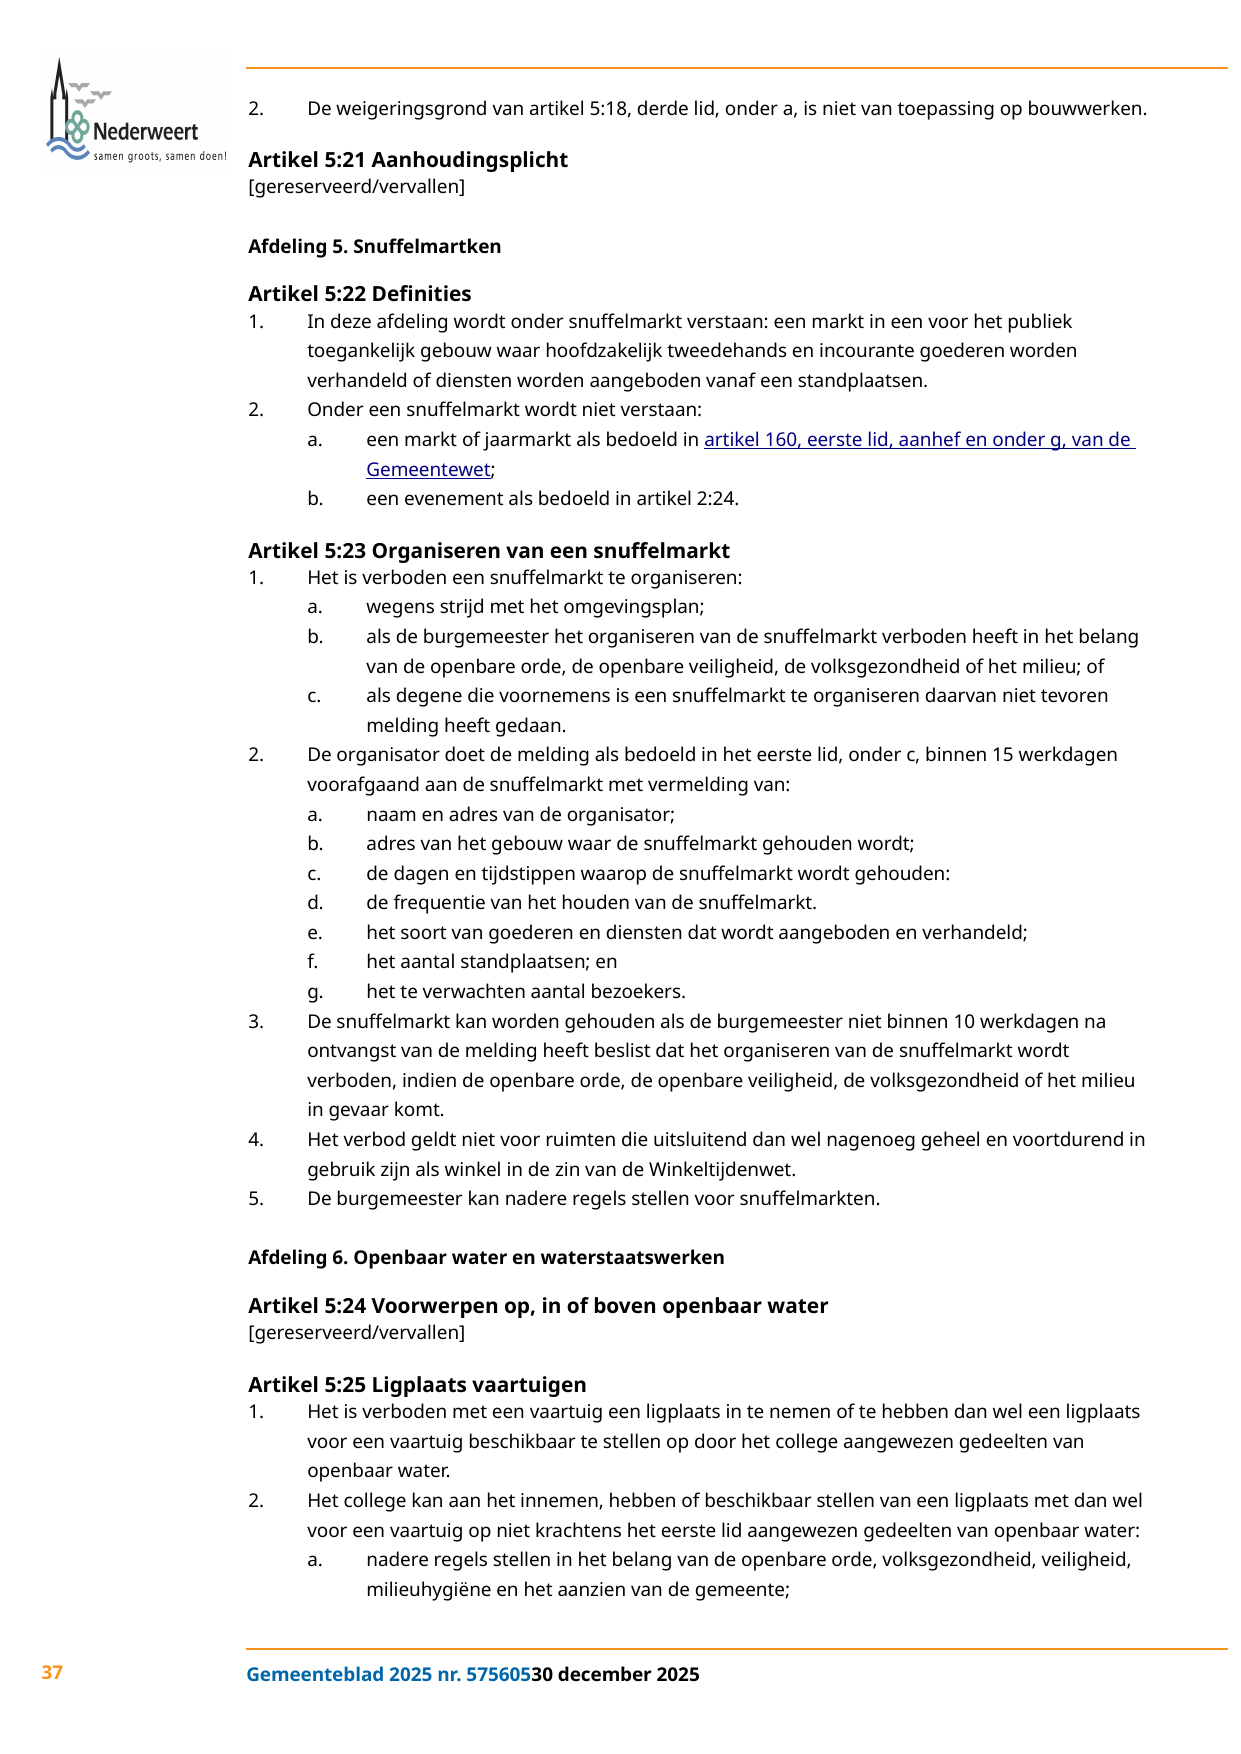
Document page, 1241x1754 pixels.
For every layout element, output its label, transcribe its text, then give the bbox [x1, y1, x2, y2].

list als degene die voornemens is een snuffelmarkt te organiseren daarvan niet tevoren melding heeft gedaan. [307, 682, 1152, 738]
text Afdeling 5. Snuffelmartken [248, 233, 1152, 258]
list De burgemeester kan nadere regels stellen voor snuffelmarkten. [248, 1185, 1152, 1211]
text Artikel 5:22 Definities [248, 279, 1152, 308]
text Artikel 5:23 Organiseren van een snuffelmarkt [248, 536, 1152, 564]
list Het college kan aan het innemen, hebben of beschikbaar stellen van een ligplaats met dan wel voor een vaartuig op niet krachtens het eerste lid aangewezen gedeelten van openbaar water: [248, 1487, 1152, 1542]
text Artikel 5:25 Ligplaats vaartuigen [248, 1370, 1152, 1398]
list In deze afdeling wordt onder snuffelmarkt verstaan: een markt in een voor het publiek toegankelijk gebouw waar hoofdzakelijk tweedehands en incourante goederen worden verhandeld of diensten worden aangeboden vanaf een standplaatsen. [248, 308, 1152, 393]
list de dagen en tijdstippen waarop de snuffelmarkt wordt gehouden: [307, 860, 1152, 886]
list het aantal standplaatsen; en [307, 949, 1152, 974]
list het te verwachten aantal bezoekers. [307, 978, 1152, 1004]
list als de burgemeester het organiseren van de snuffelmarkt verboden heeft in het belang van de openbare orde, de openbare veiligheid, de volksgezondheid of het milieu; of [307, 623, 1152, 679]
list Het is verboden met een vaartuig een ligplaats in te nemen of te hebben dan wel een ligplaats voor een vaartuig beschikbaar te stellen op door het college aangewezen gedeelten van openbaar water. [248, 1398, 1152, 1483]
text [gereserveerd/vervallen] [248, 1319, 1152, 1345]
list wegens strijd met het omgevingsplan; [307, 594, 1152, 619]
list naam en adres van de organisator; [307, 801, 1152, 827]
list de frequentie van het houden van de snuffelmarkt. [307, 889, 1152, 915]
picture [41, 47, 231, 172]
list adres van het gebouw waar de snuffelmarkt gehouden wordt; [307, 830, 1152, 856]
text [gereserveerd/vervallen] [248, 174, 1152, 199]
text Artikel 5:24 Voorwerpen op, in of boven openbaar water [248, 1291, 1152, 1319]
text Artikel 5:21 Aanhoudingsplicht [248, 145, 1152, 174]
list Het is verboden een snuffelmarkt te organiseren: [248, 564, 1152, 590]
text Afdeling 6. Openbaar water en waterstaatswerken [248, 1244, 1152, 1270]
list nadere regels stellen in het belang van de openbare orde, volksgezondheid, veiligheid, milieuhygiëne en het aanzien van de gemeente; [307, 1546, 1152, 1602]
list De weigeringsgrond van artikel 5:18, derde lid, onder a, is niet van toepassing op bouwwerken. [248, 95, 1152, 121]
list een markt of jaarmarkt als bedoeld in artikel 160, eerste lid, aanhef en onder g, van de Gemeentewet; [307, 426, 1152, 481]
list Het verbod geldt niet voor ruimten die uitsluitend dan wel nagenoeg geheel en voortdurend in gebruik zijn als winkel in de zin van de Winkeltijdenwet. [248, 1126, 1152, 1182]
list De snuffelmarkt kan worden gehouden als de burgemeester niet binnen 10 werkdagen na ontvangst van de melding heeft beslist dat het organiseren van de snuffelmarkt wordt verboden, indien de openbare orde, de openbare veiligheid, de volksgezondheid of het milieu in gevaar komt. [248, 1008, 1152, 1122]
list het soort van goederen en diensten dat wordt aangeboden en verhandeld; [307, 919, 1152, 945]
list Onder een snuffelmarkt wordt niet verstaan: [248, 397, 1152, 422]
list een evenement als bedoeld in artikel 2:24. [307, 485, 1152, 511]
list De organisator doet de melding als bedoeld in het eerste lid, onder c, binnen 15 werkdagen voorafgaand aan de snuffelmarkt met vermelding van: [248, 742, 1152, 797]
